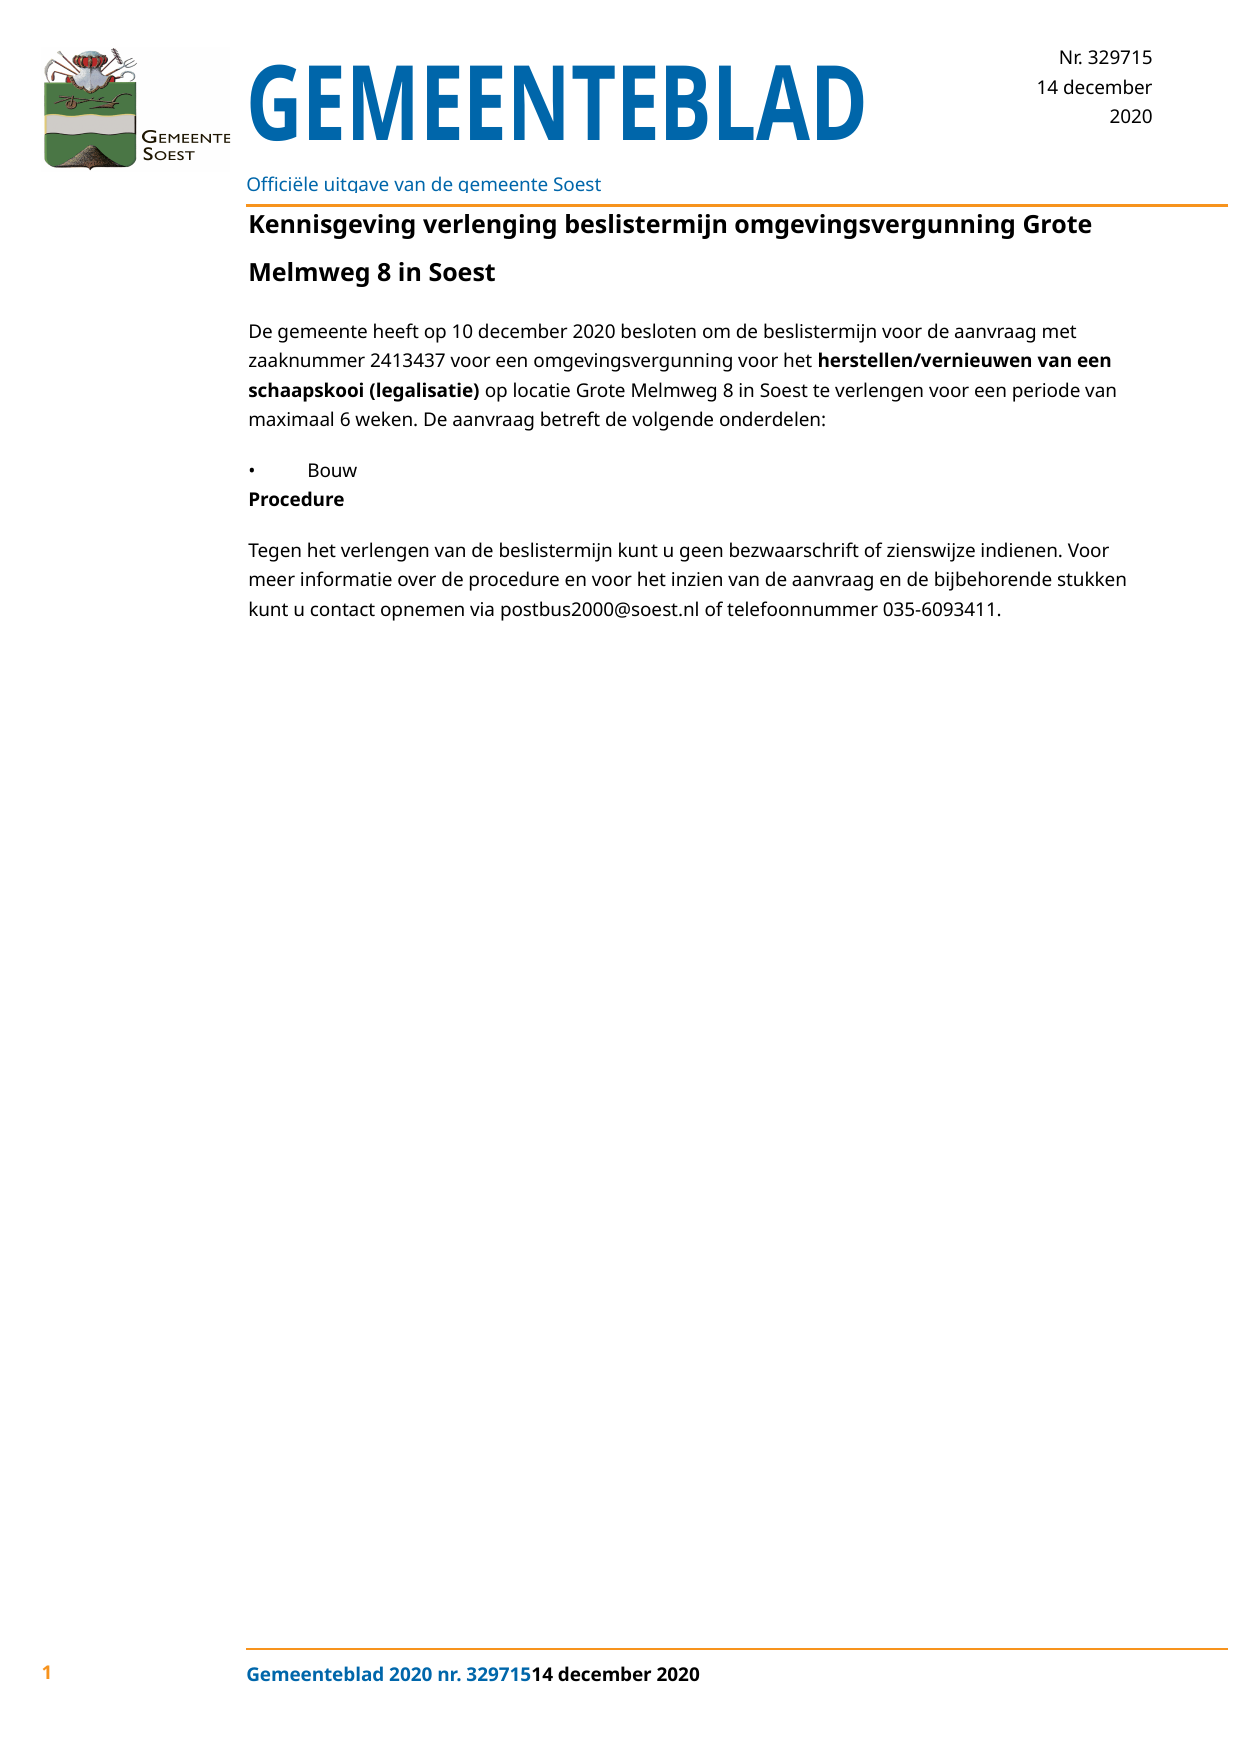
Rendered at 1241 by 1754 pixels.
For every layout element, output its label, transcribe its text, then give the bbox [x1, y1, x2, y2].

list Bouw [248, 457, 1152, 483]
text Procedure [248, 487, 1152, 512]
picture [41, 47, 231, 172]
text Tegen het verlengen van de beslistermijn kunt u geen bezwaarschrift of zienswijze indienen. Voor meer informatie over de procedure en voor het inzien van de aanvraag en de bijbehorende stukken kunt u contact opnemen via postbus2000@soest.nl of telefoonnummer 035-6093411. [248, 537, 1152, 622]
text Kennisgeving verlenging beslistermijn omgevingsvergunning Grote Melmweg 8 in Soest [248, 207, 1152, 288]
text De gemeente heeft op 10 december 2020 besloten om de beslistermijn voor de aanvraag met zaaknummer 2413437 voor een omgevingsvergunning voor het herstellen/vernieuwen van een schaapskooi (legalisatie) op locatie Grote Melmweg 8 in Soest te verlengen voor een periode van maximaal 6 weken. De aanvraag betreft de volgende onderdelen: [248, 318, 1152, 432]
